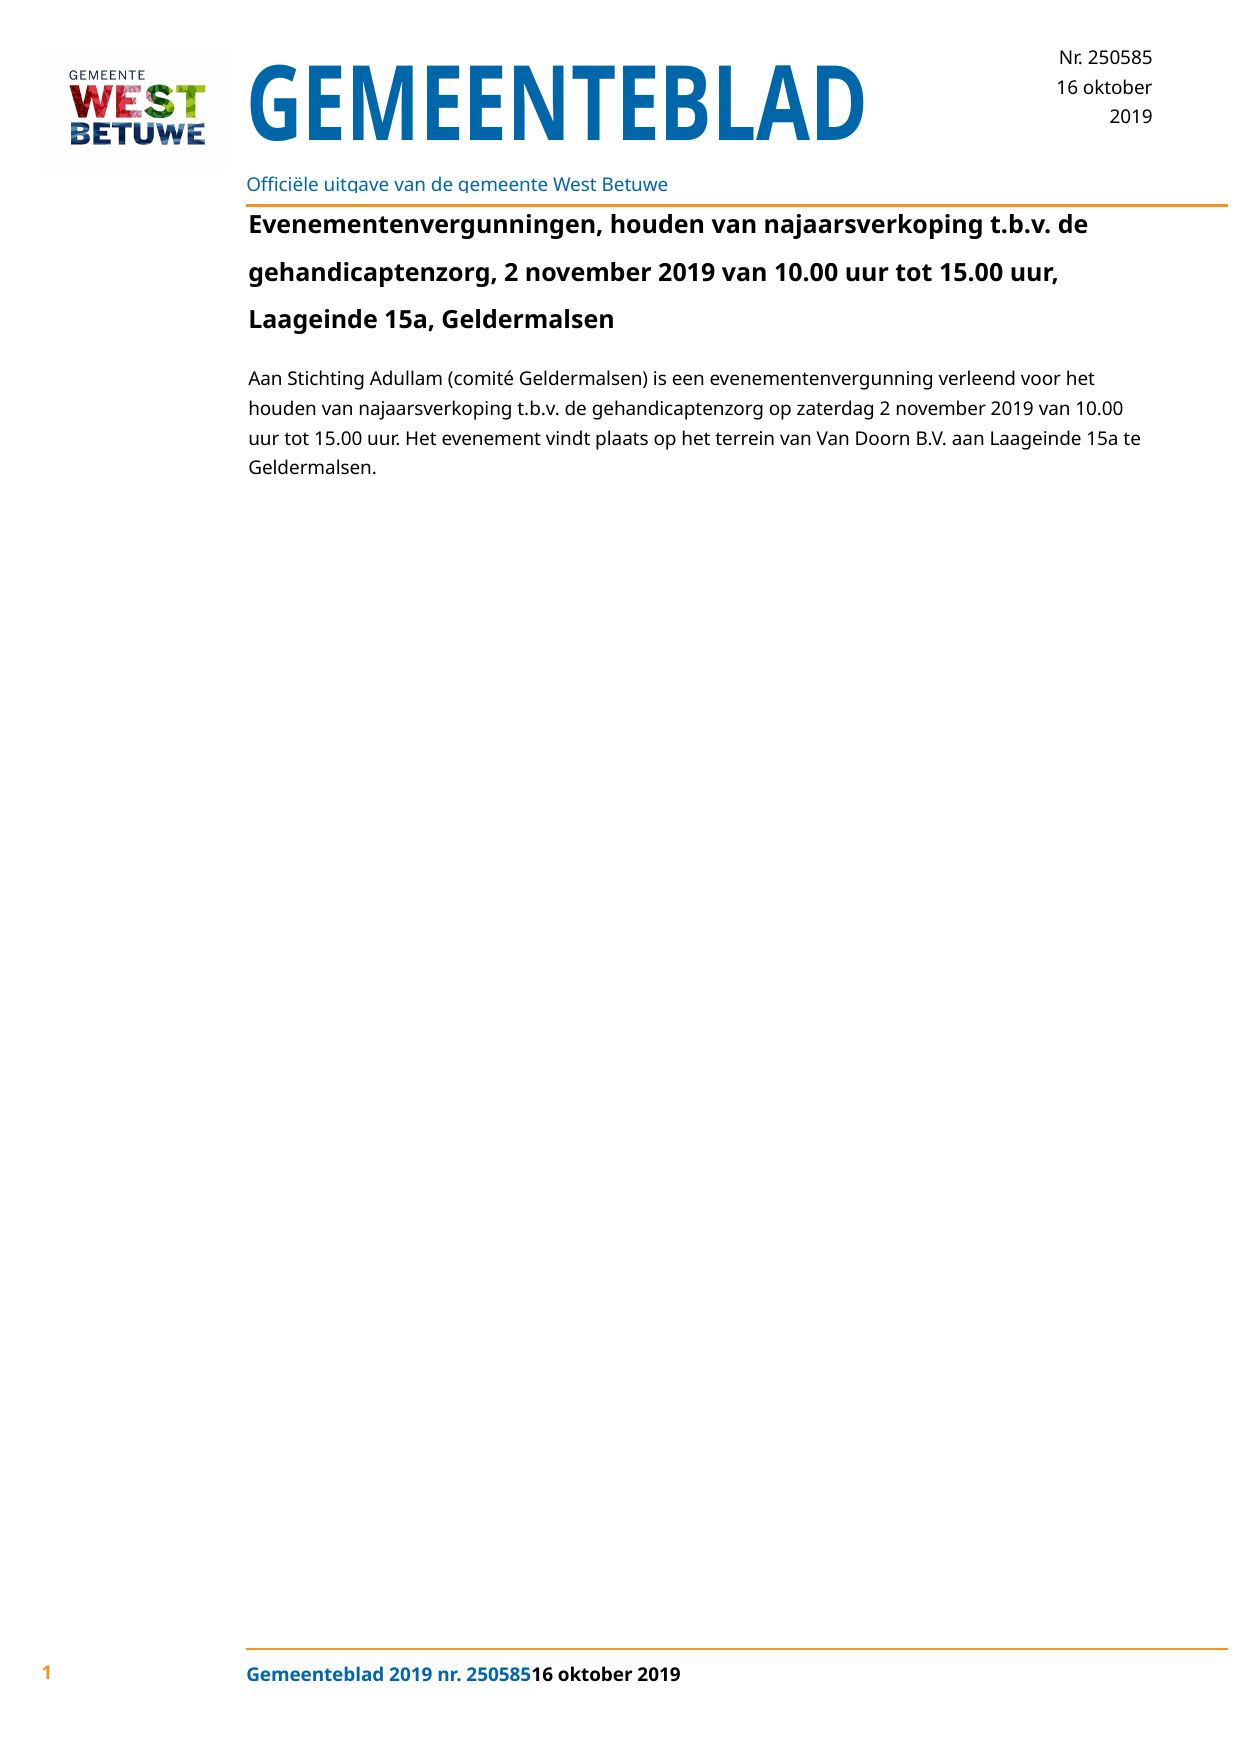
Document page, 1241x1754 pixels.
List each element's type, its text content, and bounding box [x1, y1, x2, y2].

text Evenementenvergunningen, houden van najaarsverkoping t.b.v. de gehandicaptenzorg, 2 november 2019 van 10.00 uur tot 15.00 uur, Laageinde 15a, Geldermalsen [248, 207, 1152, 336]
text Aan Stichting Adullam (comité Geldermalsen) is een evenementenvergunning verleend voor het houden van najaarsverkoping t.b.v. de gehandicaptenzorg op zaterdag 2 november 2019 van 10.00 uur tot 15.00 uur. Het evenement vindt plaats op het terrein van Van Doorn B.V. aan Laageinde 15a te Geldermalsen. [248, 366, 1152, 480]
picture [41, 47, 231, 172]
